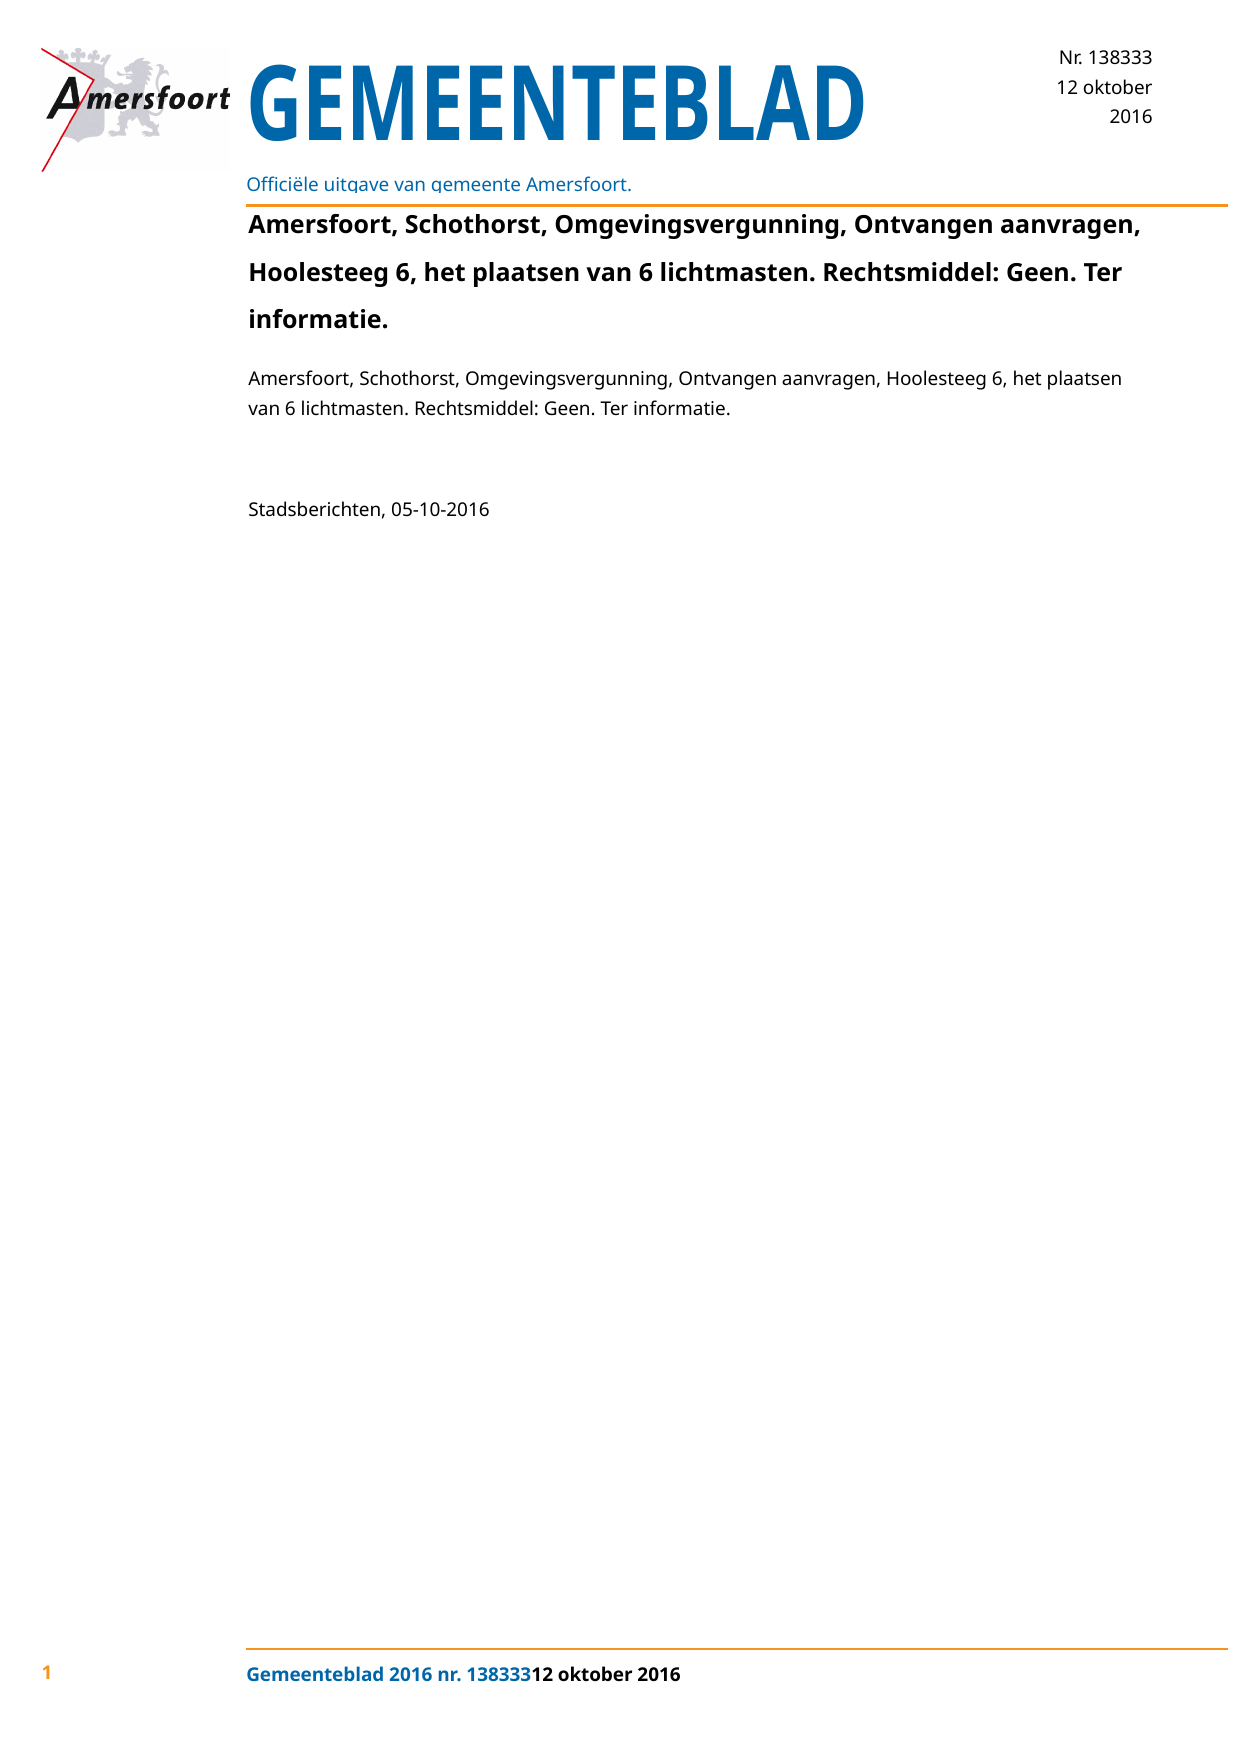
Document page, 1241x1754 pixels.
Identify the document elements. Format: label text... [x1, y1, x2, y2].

text Stadsberichten, 05-10-2016 [248, 496, 1152, 522]
text Amersfoort, Schothorst, Omgevingsvergunning, Ontvangen aanvragen, Hoolesteeg 6, het plaatsen van 6 lichtmasten. Rechtsmiddel: Geen. Ter informatie. [248, 207, 1152, 336]
text Amersfoort, Schothorst, Omgevingsvergunning, Ontvangen aanvragen, Hoolesteeg 6, het plaatsen van 6 lichtmasten. Rechtsmiddel: Geen. Ter informatie. [248, 366, 1152, 421]
picture [41, 47, 231, 172]
